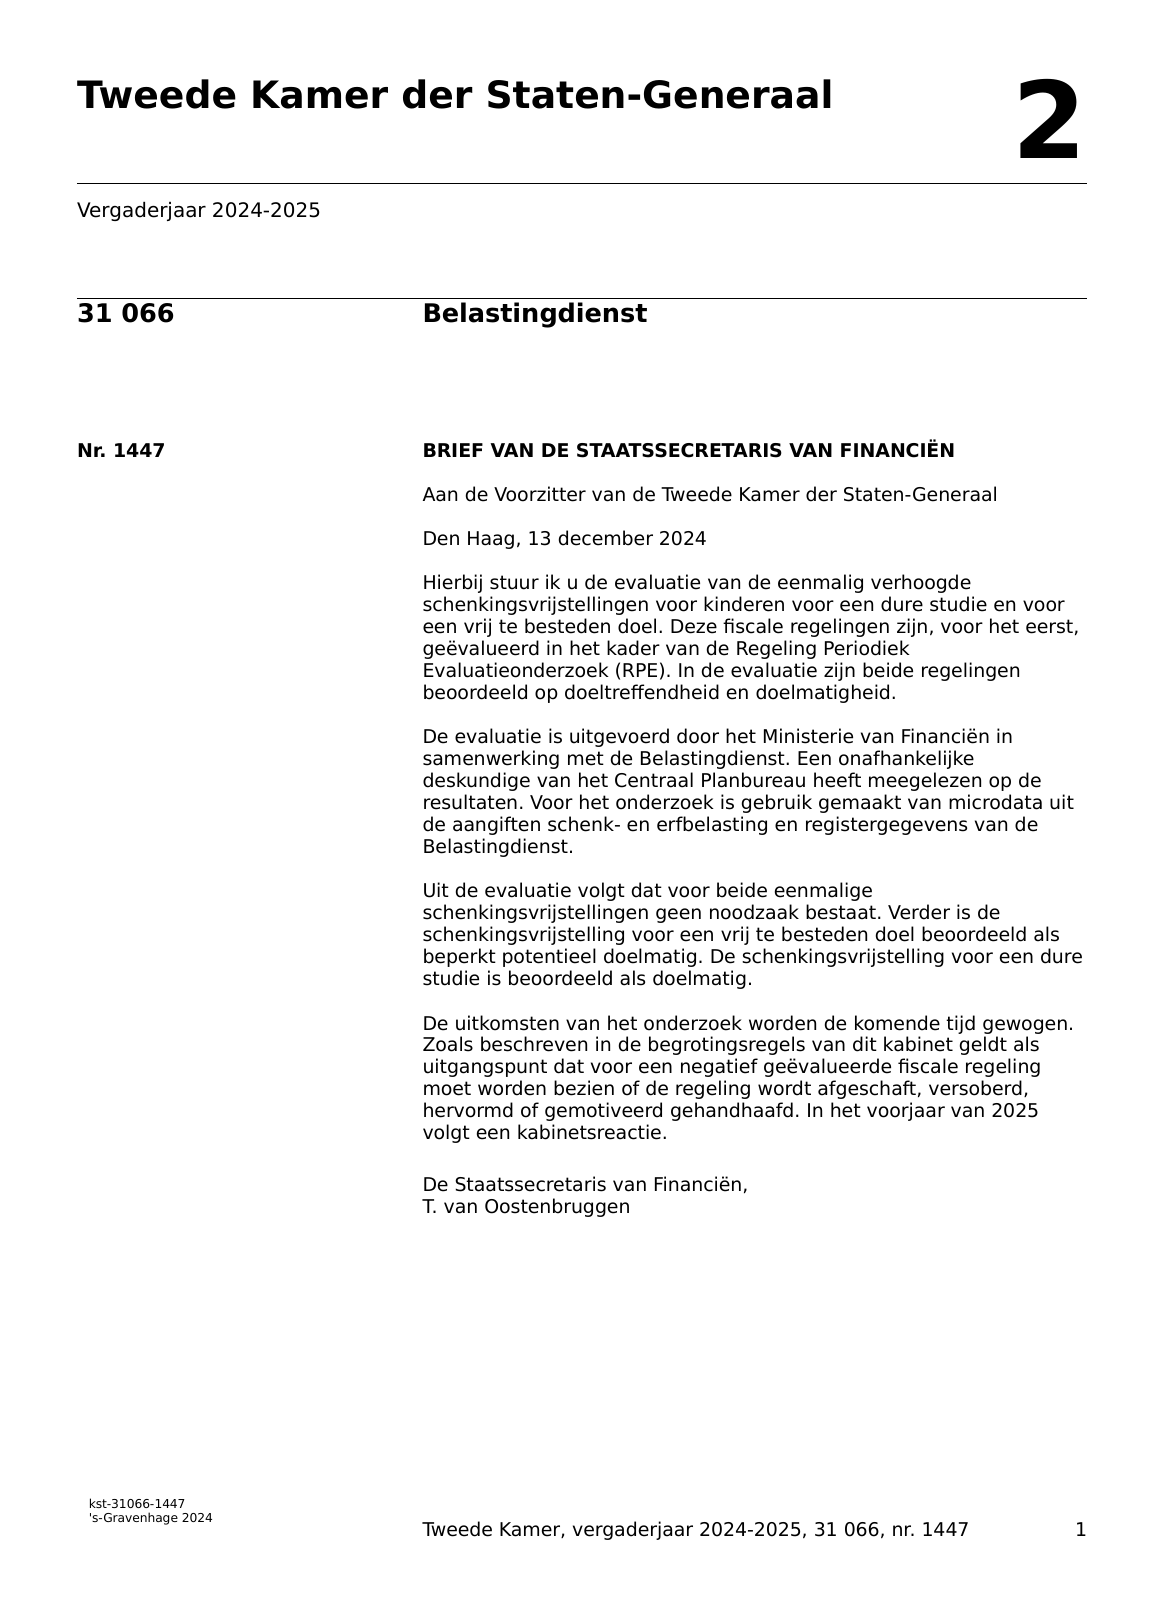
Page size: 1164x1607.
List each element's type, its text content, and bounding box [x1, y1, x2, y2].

text De uitkomsten van het onderzoek worden de komende tijd gewogen. Zoals beschreven in de begrotingsregels van dit kabinet geldt als uitgangspunt dat voor een negatief geëvalueerde fiscale regeling moet worden bezien of de regeling wordt afgeschaft, versoberd, hervormd of gemotiveerd gehandhaafd. In het voorjaar van 2025 volgt een kabinetsreactie. [422, 1012, 1087, 1144]
text Uit de evaluatie volgt dat voor beide eenmalige schenkingsvrijstellingen geen noodzaak bestaat. Verder is de schenkingsvrijstelling voor een vrij te besteden doel beoordeeld als beperkt potentieel doelmatig. De schenkingsvrijstelling voor een dure studie is beoordeeld als doelmatig. [422, 880, 1087, 990]
text 's-Gravenhage 2024 [88, 1511, 323, 1525]
text De evaluatie is uitgevoerd door het Ministerie van Financiën in samenwerking met de Belastingdienst. Een onafhankelijke deskundige van het Centraal Planbureau heeft meegelezen op de resultaten. Voor het onderzoek is gebruik gemaakt van microdata uit de aangiften schenk- en erfbelasting en registergegevens van de Belastingdienst. [422, 726, 1087, 858]
table_cell Vergaderjaar 2024-2025 [77, 184, 1087, 298]
text Hierbij stuur ik u de evaluatie van de eenmalig verhoogde schenkingsvrijstellingen voor kinderen voor een dure studie en voor een vrij te besteden doel. Deze fiscale regelingen zijn, voor het eerst, geëvalueerd in het kader van de Regeling Periodiek Evaluatieonderzoek (RPE). In de evaluatie zijn beide regelingen beoordeeld op doeltreffendheid en doelmatigheid. [422, 572, 1087, 704]
table_header 2 [886, 59, 1087, 183]
table_header Tweede Kamer der Staten-Generaal [77, 59, 886, 183]
subtitle 31 066 Belastingdienst [77, 299, 1087, 329]
text De Staatssecretaris van Financiën, T. van Oostenbruggen [422, 1174, 1087, 1218]
text Aan de Voorzitter van de Tweede Kamer der Staten-Generaal [422, 484, 1087, 506]
text kst-31066-1447 [88, 1497, 323, 1511]
text Den Haag, 13 december 2024 [422, 528, 1087, 550]
subtitle Nr. 1447 BRIEF VAN DE STAATSSECRETARIS VAN FINANCIËN [77, 440, 1087, 462]
